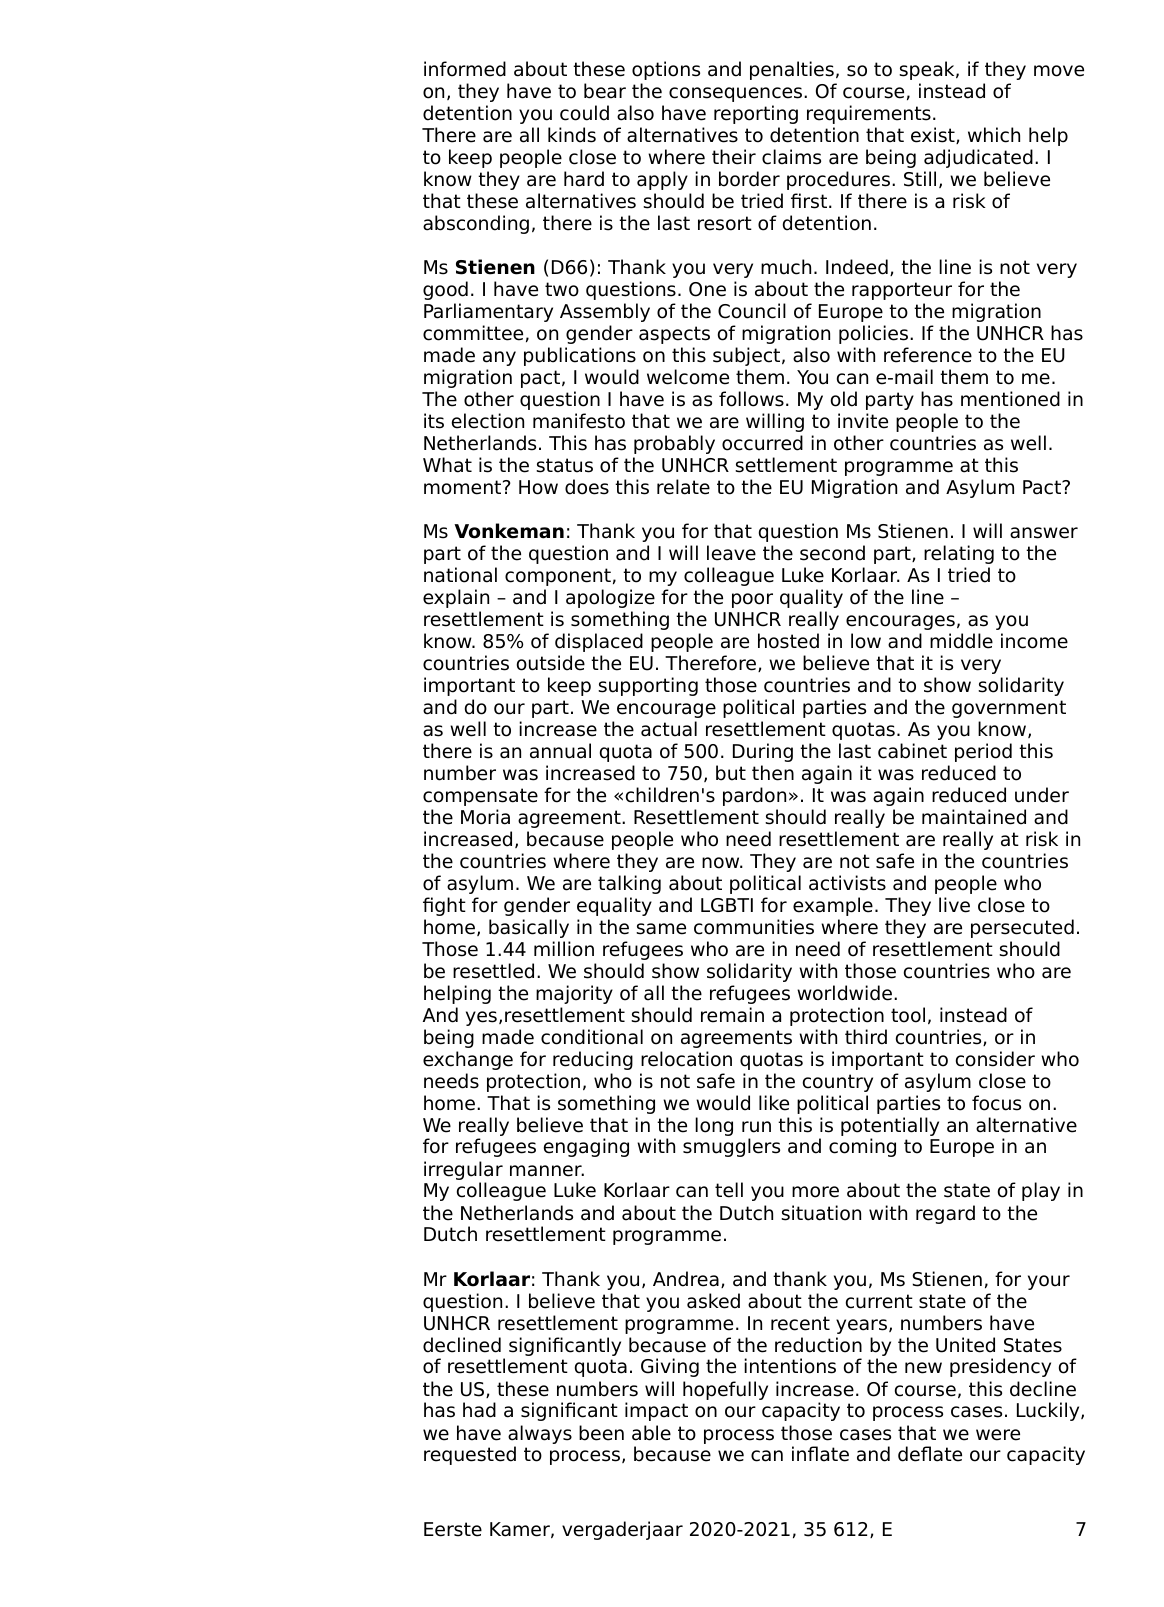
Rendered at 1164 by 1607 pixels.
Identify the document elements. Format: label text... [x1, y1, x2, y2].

text My colleague Luke Korlaar can tell you more about the state of play in the Netherlands and about the Dutch situation with regard to the Dutch resettlement programme. [422, 1180, 1087, 1246]
text Mr Korlaar: Thank you, Andrea, and thank you, Ms Stienen, for your question. I believe that you asked about the current state of the UNHCR resettlement programme. In recent years, numbers have declined significantly because of the reduction by the United States of resettlement quota. Giving the intentions of the new presidency of the US, these numbers will hopefully increase. Of course, this decline has had a significant impact on our capacity to process cases. Luckily, we have always been able to process those cases that we were requested to process, because we can inflate and deflate our capacity [422, 1268, 1087, 1466]
text The other question I have is as follows. My old party has mentioned in its election manifesto that we are willing to invite people to the Netherlands. This has probably occurred in other countries as well. What is the status of the UNHCR settlement programme at this moment? How does this relate to the EU Migration and Asylum Pact? [422, 389, 1087, 499]
text Ms Vonkeman: Thank you for that question Ms Stienen. I will answer part of the question and I will leave the second part, relating to the national component, to my colleague Luke Korlaar. As I tried to explain – and I apologize for the poor quality of the line – resettlement is something the UNHCR really encourages, as you know. 85% of displaced people are hosted in low and middle income countries outside the EU. Therefore, we believe that it is very important to keep supporting those countries and to show solidarity and do our part. We encourage political parties and the government as well to increase the actual resettlement quotas. As you know, there is an annual quota of 500. During the last cabinet period this number was increased to 750, but then again it was reduced to compensate for the «children's pardon». It was again reduced under the Moria agreement. Resettlement should really be maintained and increased, because people who need resettlement are really at risk in the countries where they are now. They are not safe in the countries of asylum. We are talking about political activists and people who fight for gender equality and LGBTI for example. They live close to home, basically in the same communities where they are persecuted. Those 1.44 million refugees who are in need of resettlement should be resettled. We should show solidarity with those countries who are helping the majority of all the refugees worldwide. [422, 521, 1087, 1004]
text There are all kinds of alternatives to detention that exist, which help to keep people close to where their claims are being adjudicated. I know they are hard to apply in border procedures. Still, we believe that these alternatives should be tried first. If there is a risk of absconding, there is the last resort of detention. [422, 125, 1087, 235]
text Ms Stienen (D66): Thank you very much. Indeed, the line is not very good. I have two questions. One is about the rapporteur for the Parliamentary Assembly of the Council of Europe to the migration committee, on gender aspects of migration policies. If the UNHCR has made any publications on this subject, also with reference to the EU migration pact, I would welcome them. You can e-mail them to me. [422, 257, 1087, 389]
text informed about these options and penalties, so to speak, if they move on, they have to bear the consequences. Of course, instead of detention you could also have reporting requirements. [422, 59, 1087, 125]
text And yes,resettlement should remain a protection tool, instead of being made conditional on agreements with third countries, or in exchange for reducing relocation quotas is important to consider who needs protection, who is not safe in the country of asylum close to home. That is something we would like political parties to focus on. We really believe that in the long run this is potentially an alternative for refugees engaging with smugglers and coming to Europe in an irregular manner. [422, 1004, 1087, 1180]
